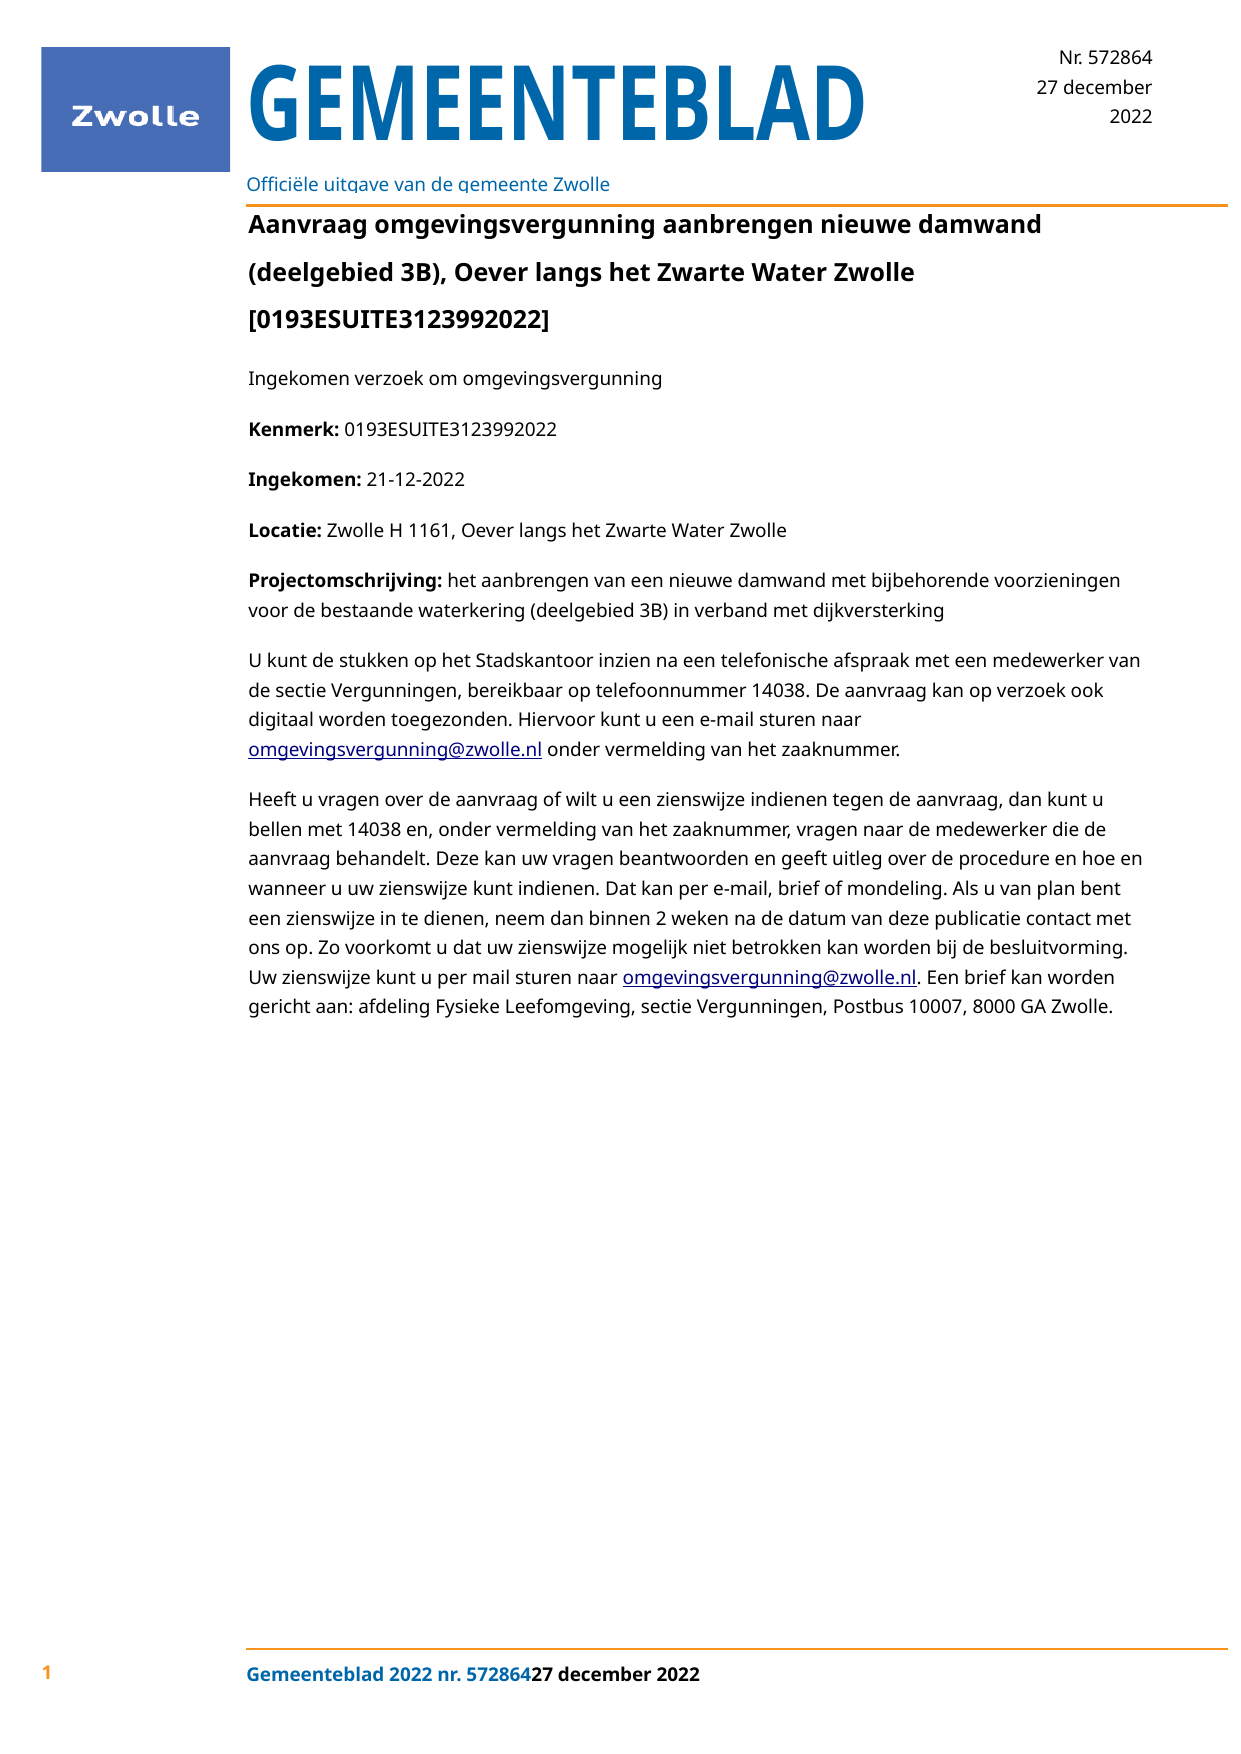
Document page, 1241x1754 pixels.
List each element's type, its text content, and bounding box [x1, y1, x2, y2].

text Kenmerk: 0193ESUITE3123992022 [248, 416, 1152, 442]
text U kunt de stukken op het Stadskantoor inzien na een telefonische afspraak met een medewerker van de sectie Vergunningen, bereikbaar op telefoonnummer 14038. De aanvraag kan op verzoek ook digitaal worden toegezonden. Hiervoor kunt u een e-mail sturen naar omgevingsvergunning@zwolle.nl onder vermelding van het zaaknummer. [248, 647, 1152, 762]
text Heeft u vragen over de aanvraag of wilt u een zienswijze indienen tegen de aanvraag, dan kunt u bellen met 14038 en, onder vermelding van het zaaknummer, vragen naar de medewerker die de aanvraag behandelt. Deze kan uw vragen beantwoorden en geeft uitleg over de procedure en hoe en wanneer u uw zienswijze kunt indienen. Dat kan per e-mail, brief of mondeling. Als u van plan bent een zienswijze in te dienen, neem dan binnen 2 weken na de datum van deze publicatie contact met ons op. Zo voorkomt u dat uw zienswijze mogelijk niet betrokken kan worden bij de besluitvorming. Uw zienswijze kunt u per mail sturen naar omgevingsvergunning@zwolle.nl. Een brief kan worden gericht aan: afdeling Fysieke Leefomgeving, sectie Vergunningen, Postbus 10007, 8000 GA Zwolle. [248, 786, 1152, 1019]
text Aanvraag omgevingsvergunning aanbrengen nieuwe damwand (deelgebied 3B), Oever langs het Zwarte Water Zwolle [0193ESUITE3123992022] [248, 207, 1152, 336]
text Locatie: Zwolle H 1161, Oever langs het Zwarte Water Zwolle [248, 517, 1152, 542]
text Ingekomen: 21-12-2022 [248, 466, 1152, 492]
text Projectomschrijving: het aanbrengen van een nieuwe damwand met bijbehorende voorzieningen voor de bestaande waterkering (deelgebied 3B) in verband met dijkversterking [248, 567, 1152, 622]
text Ingekomen verzoek om omgevingsvergunning [248, 366, 1152, 391]
picture [41, 47, 231, 172]
